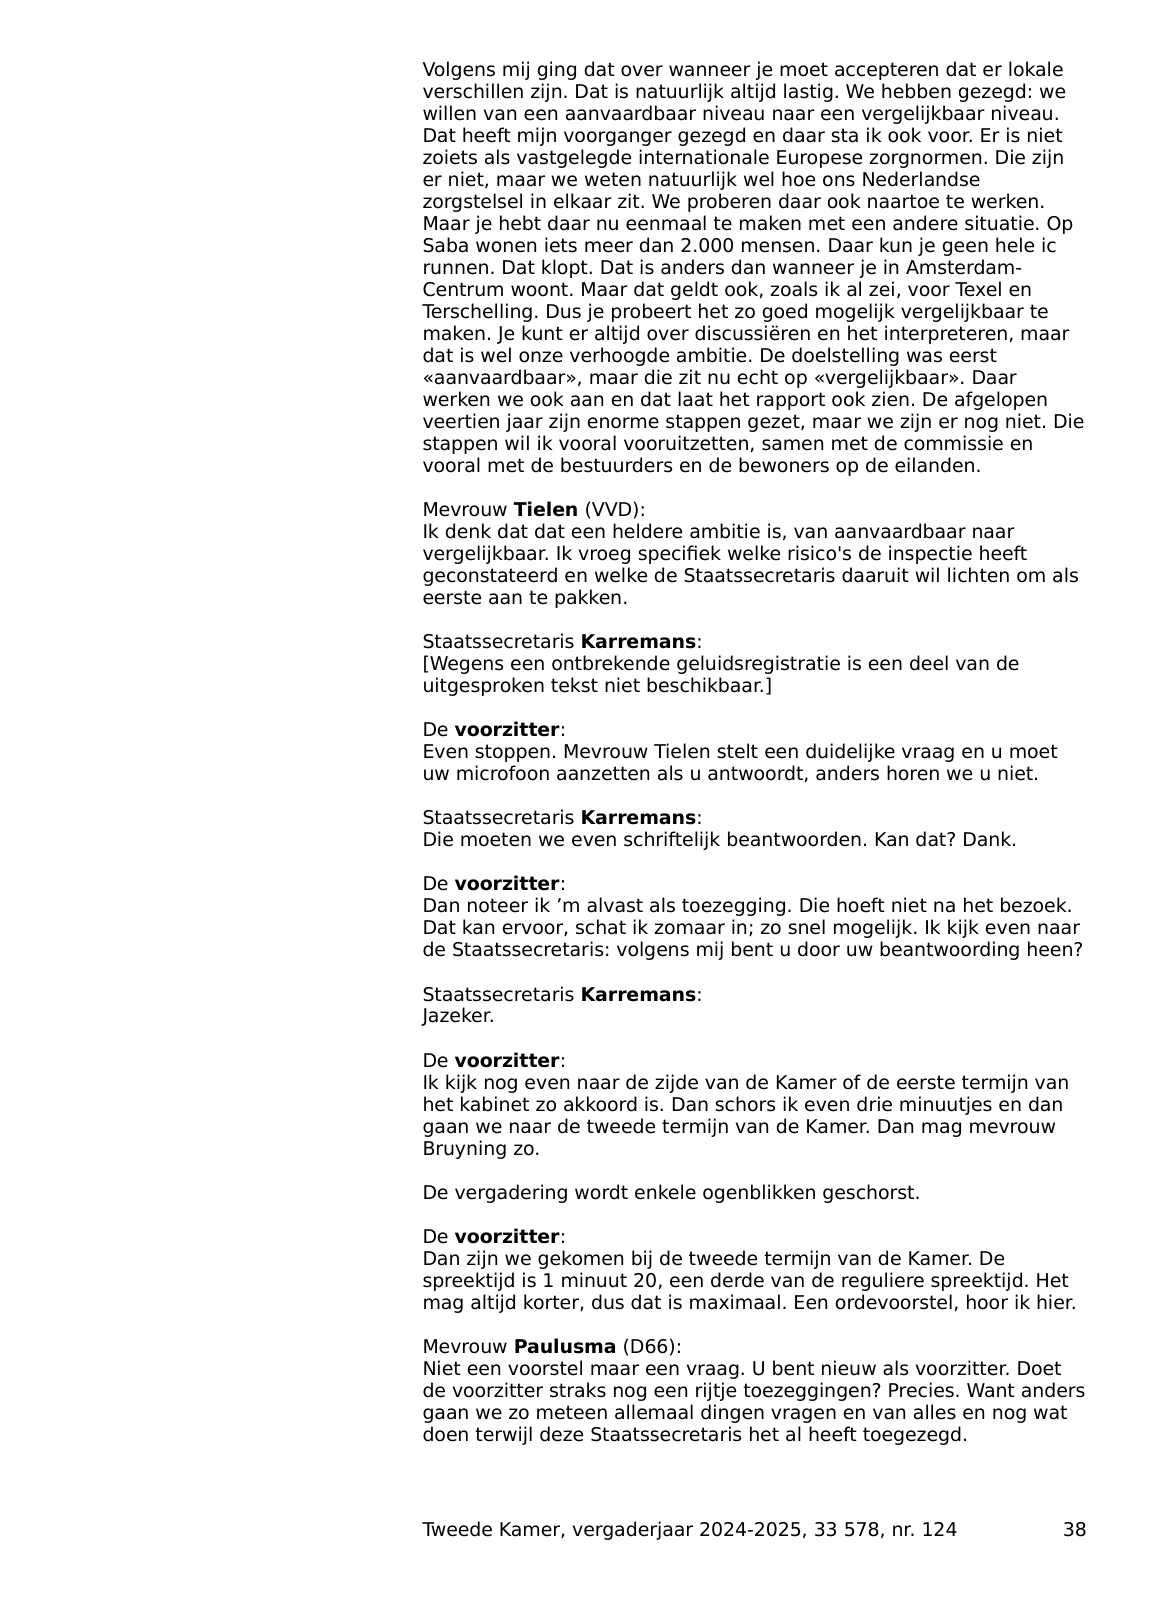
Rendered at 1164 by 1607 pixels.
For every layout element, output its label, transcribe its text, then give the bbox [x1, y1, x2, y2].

text De vergadering wordt enkele ogenblikken geschorst. [422, 1182, 1087, 1204]
text Ik kijk nog even naar de zijde van de Kamer of de eerste termijn van het kabinet zo akkoord is. Dan schors ik even drie minuutjes en dan gaan we naar de tweede termijn van de Kamer. Dan mag mevrouw Bruyning zo. [422, 1072, 1087, 1159]
text Volgens mij ging dat over wanneer je moet accepteren dat er lokale verschillen zijn. Dat is natuurlijk altijd lastig. We hebben gezegd: we willen van een aanvaardbaar niveau naar een vergelijkbaar niveau. Dat heeft mijn voorganger gezegd en daar sta ik ook voor. Er is niet zoiets als vastgelegde internationale Europese zorgnormen. Die zijn er niet, maar we weten natuurlijk wel hoe ons Nederlandse zorgstelsel in elkaar zit. We proberen daar ook naartoe te werken. Maar je hebt daar nu eenmaal te maken met een andere situatie. Op Saba wonen iets meer dan 2.000 mensen. Daar kun je geen hele ic runnen. Dat klopt. Dat is anders dan wanneer je in Amsterdam-Centrum woont. Maar dat geldt ook, zoals ik al zei, voor Texel en Terschelling. Dus je probeert het zo goed mogelijk vergelijkbaar te maken. Je kunt er altijd over discussiëren en het interpreteren, maar dat is wel onze verhoogde ambitie. De doelstelling was eerst «aanvaardbaar», maar die zit nu echt op «vergelijkbaar». Daar werken we ook aan en dat laat het rapport ook zien. De afgelopen veertien jaar zijn enorme stappen gezet, maar we zijn er nog niet. Die stappen wil ik vooral vooruitzetten, samen met de commissie en vooral met de bestuurders en de bewoners op de eilanden. [422, 59, 1087, 477]
text Dan noteer ik ’m alvast als toezegging. Die hoeft niet na het bezoek. Dat kan ervoor, schat ik zomaar in; zo snel mogelijk. Ik kijk even naar de Staatssecretaris: volgens mij bent u door uw beantwoording heen? [422, 895, 1087, 961]
text Ik denk dat dat een heldere ambitie is, van aanvaardbaar naar vergelijkbaar. Ik vroeg specifiek welke risico's de inspectie heeft geconstateerd en welke de Staatssecretaris daaruit wil lichten om als eerste aan te pakken. [422, 521, 1087, 609]
text Mevrouw Tielen (VVD): [422, 499, 1087, 521]
text De voorzitter: [422, 1049, 1087, 1072]
text De voorzitter: [422, 1226, 1087, 1248]
text De voorzitter: [422, 873, 1087, 895]
text Staatssecretaris Karremans: [422, 983, 1087, 1005]
text Die moeten we even schriftelijk beantwoorden. Kan dat? Dank. [422, 829, 1087, 851]
text [Wegens een ontbrekende geluidsregistratie is een deel van de uitgesproken tekst niet beschikbaar.] [422, 653, 1087, 697]
text Jazeker. [422, 1005, 1087, 1027]
text De voorzitter: [422, 719, 1087, 741]
text Staatssecretaris Karremans: [422, 807, 1087, 829]
text Dan zijn we gekomen bij de tweede termijn van de Kamer. De spreektijd is 1 minuut 20, een derde van de reguliere spreektijd. Het mag altijd korter, dus dat is maximaal. Een ordevoorstel, hoor ik hier. [422, 1248, 1087, 1314]
text Mevrouw Paulusma (D66): [422, 1336, 1087, 1358]
text Staatssecretaris Karremans: [422, 631, 1087, 653]
text Even stoppen. Mevrouw Tielen stelt een duidelijke vraag en u moet uw microfoon aanzetten als u antwoordt, anders horen we u niet. [422, 741, 1087, 785]
text Niet een voorstel maar een vraag. U bent nieuw als voorzitter. Doet de voorzitter straks nog een rijtje toezeggingen? Precies. Want anders gaan we zo meteen allemaal dingen vragen en van alles en nog wat doen terwijl deze Staatssecretaris het al heeft toegezegd. [422, 1358, 1087, 1446]
